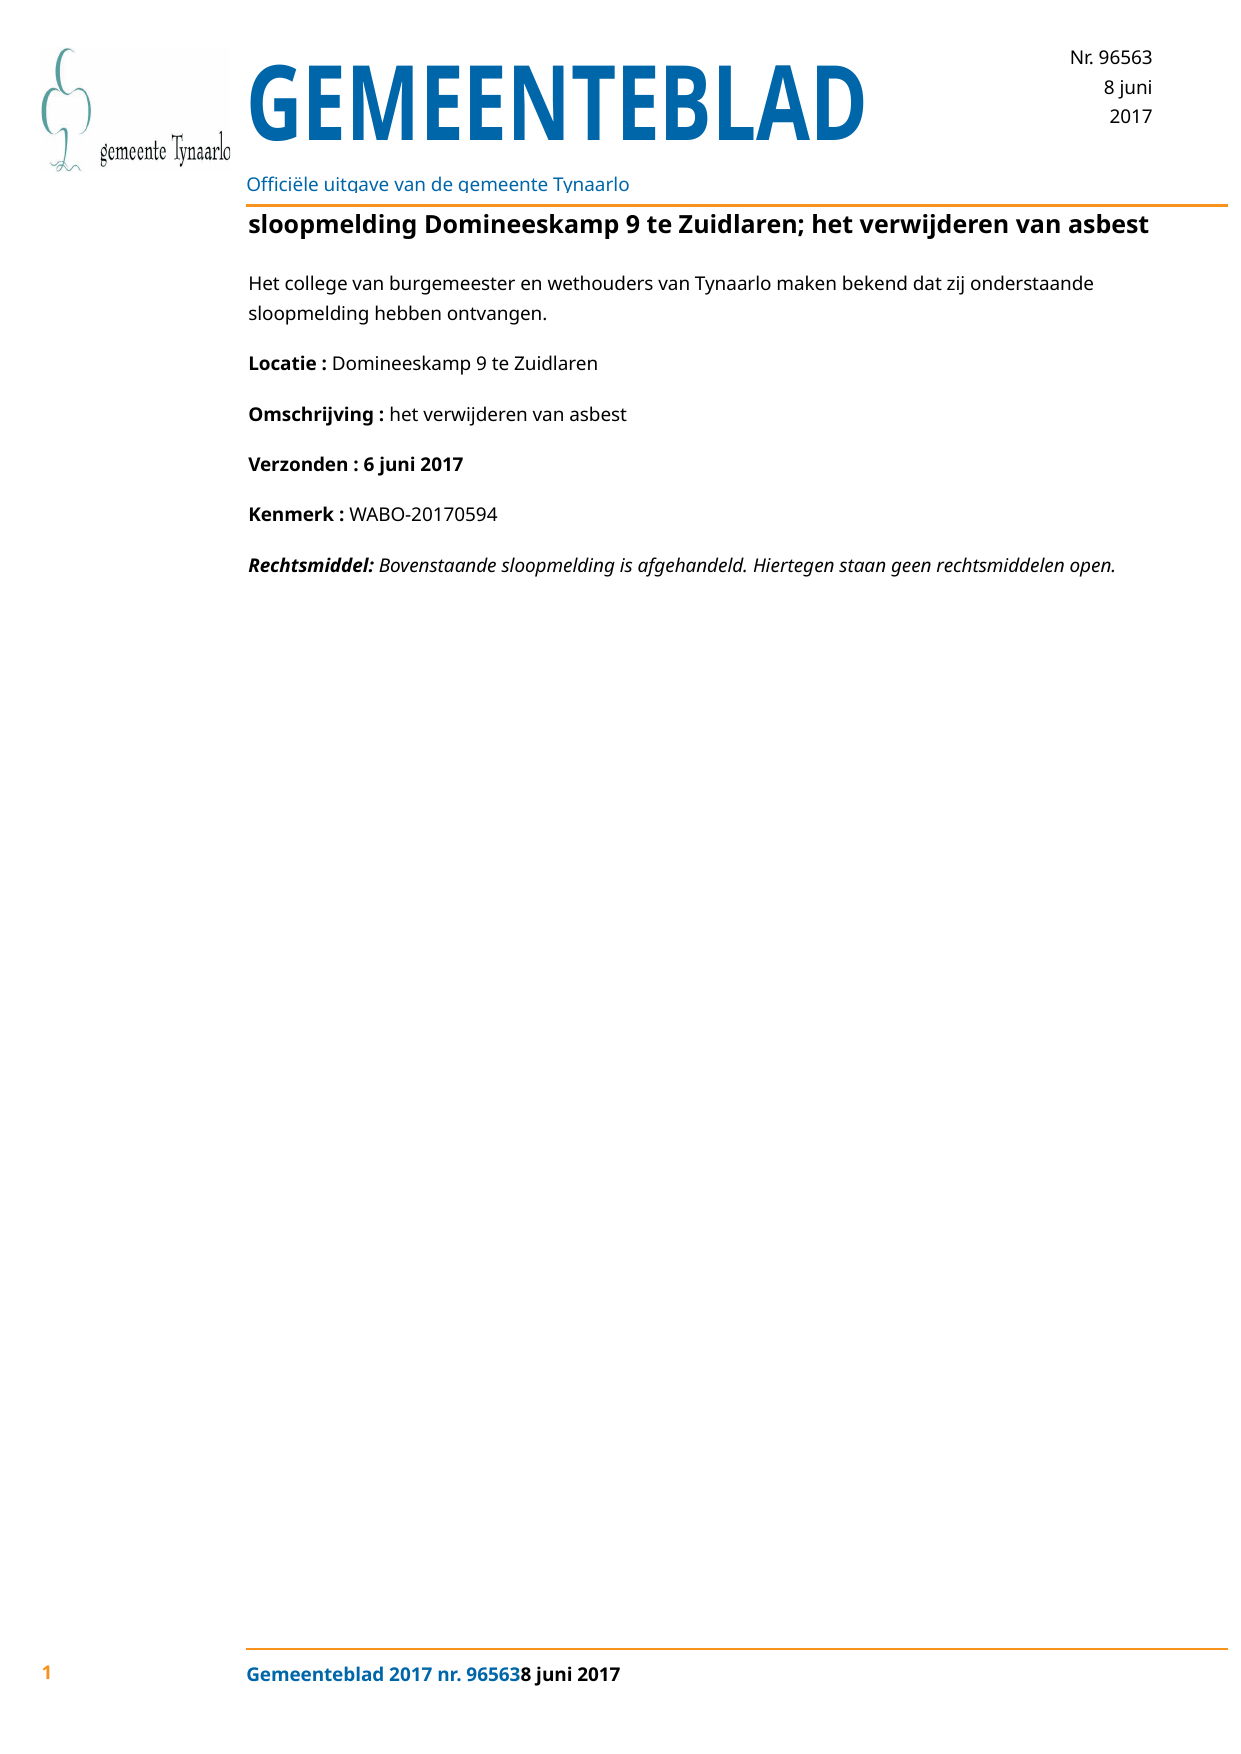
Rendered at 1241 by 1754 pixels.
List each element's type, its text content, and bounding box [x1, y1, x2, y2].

text Kenmerk : WABO-20170594 [248, 502, 1152, 527]
text Locatie : Domineeskamp 9 te Zuidlaren [248, 350, 1152, 376]
text Omschrijving : het verwijderen van asbest [248, 401, 1152, 426]
text Rechtsmiddel: Bovenstaande sloopmelding is afgehandeld. Hiertegen staan geen rechtsmiddelen open. [248, 552, 1152, 578]
text Verzonden : 6 juni 2017 [248, 451, 1152, 477]
picture [41, 47, 231, 172]
text sloopmelding Domineeskamp 9 te Zuidlaren; het verwijderen van asbest [248, 207, 1152, 241]
text Het college van burgemeester en wethouders van Tynaarlo maken bekend dat zij onderstaande sloopmelding hebben ontvangen. [248, 270, 1152, 326]
